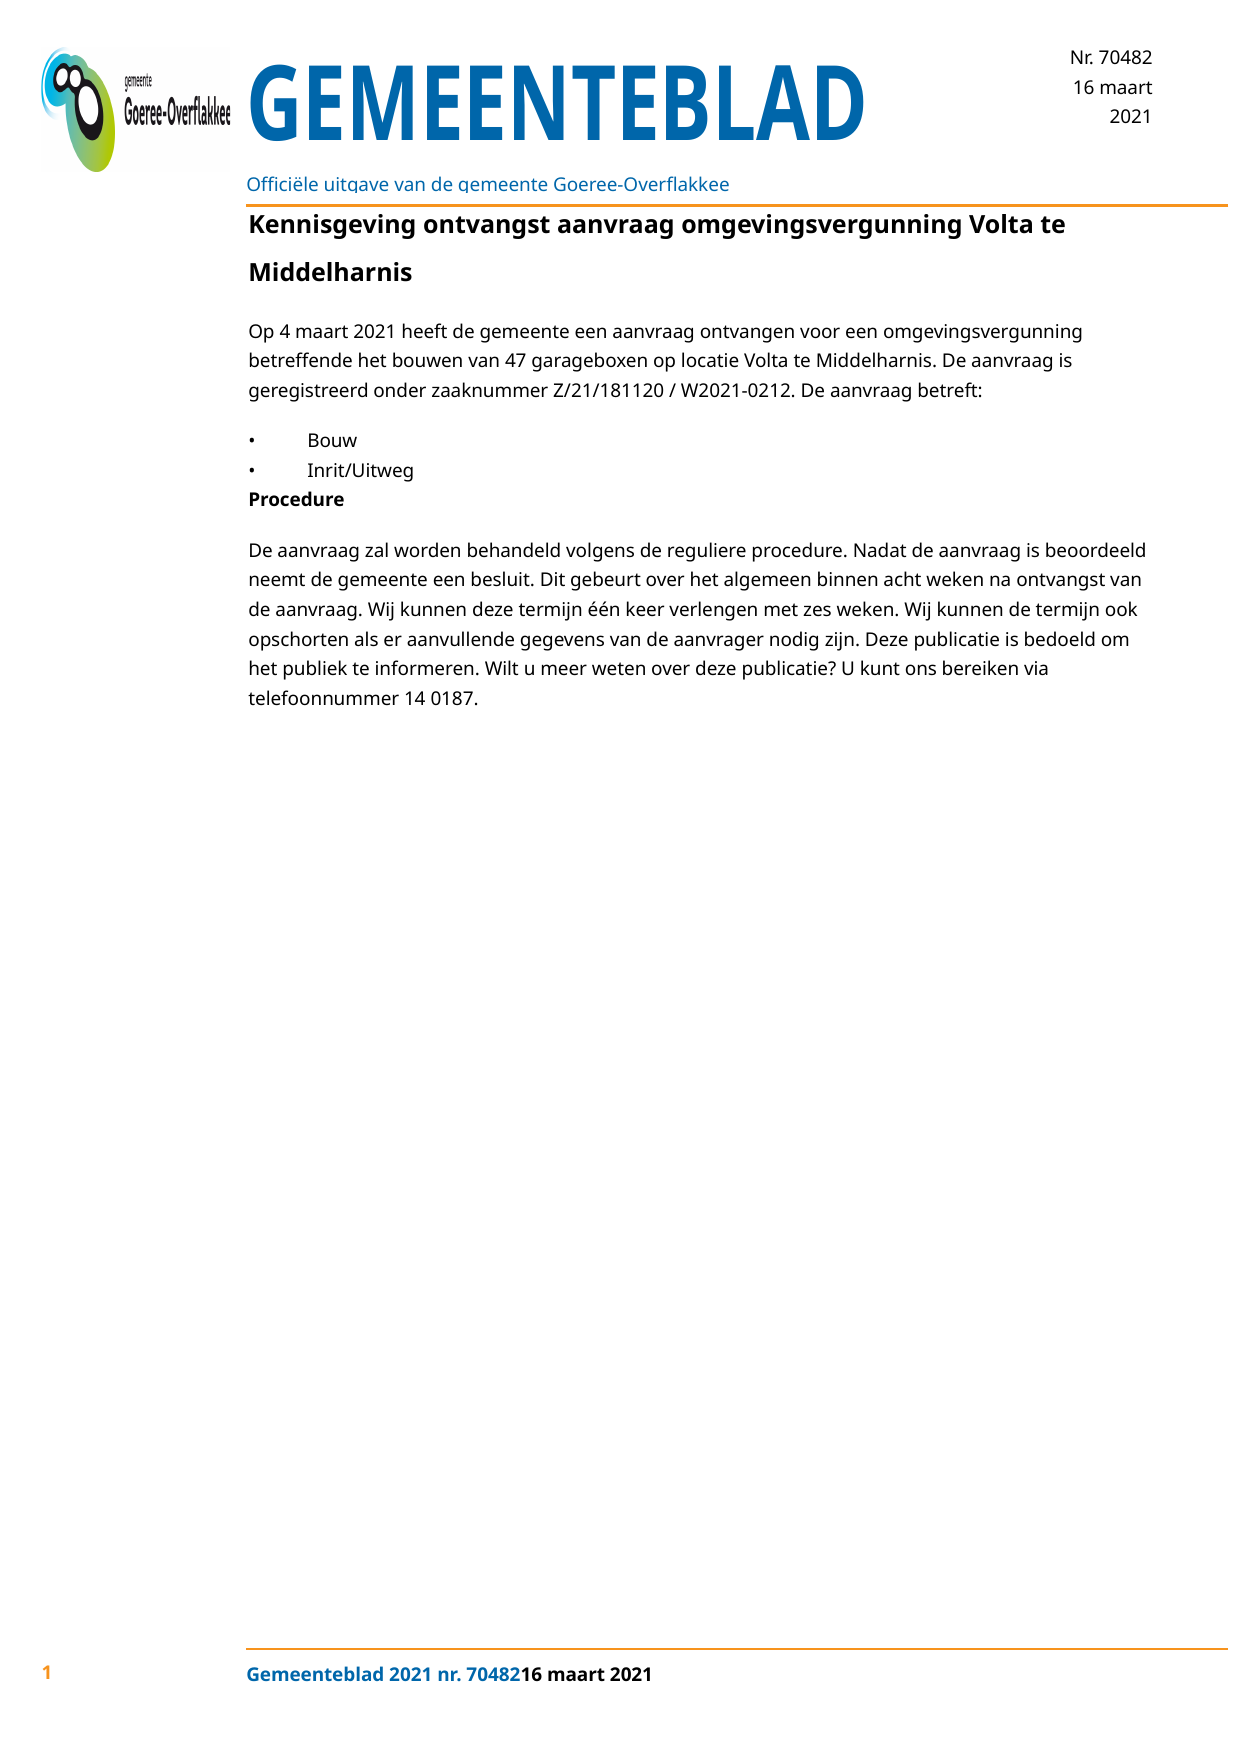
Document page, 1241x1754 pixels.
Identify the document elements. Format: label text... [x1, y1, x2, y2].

text Kennisgeving ontvangst aanvraag omgevingsvergunning Volta te Middelharnis [248, 207, 1152, 288]
list Inrit/Uitweg [248, 457, 1152, 483]
text De aanvraag zal worden behandeld volgens de reguliere procedure. Nadat de aanvraag is beoordeeld neemt de gemeente een besluit. Dit gebeurt over het algemeen binnen acht weken na ontvangst van de aanvraag. Wij kunnen deze termijn één keer verlengen met zes weken. Wij kunnen de termijn ook opschorten als er aanvullende gegevens van de aanvrager nodig zijn. Deze publicatie is bedoeld om het publiek te informeren. Wilt u meer weten over deze publicatie? U kunt ons bereiken via telefoonnummer 14 0187. [248, 537, 1152, 711]
text Procedure [248, 487, 1152, 512]
picture [41, 47, 231, 172]
list Bouw [248, 427, 1152, 453]
text Op 4 maart 2021 heeft de gemeente een aanvraag ontvangen voor een omgevingsvergunning betreffende het bouwen van 47 garageboxen op locatie Volta te Middelharnis. De aanvraag is geregistreerd onder zaaknummer Z/21/181120 / W2021-0212. De aanvraag betreft: [248, 318, 1152, 403]
